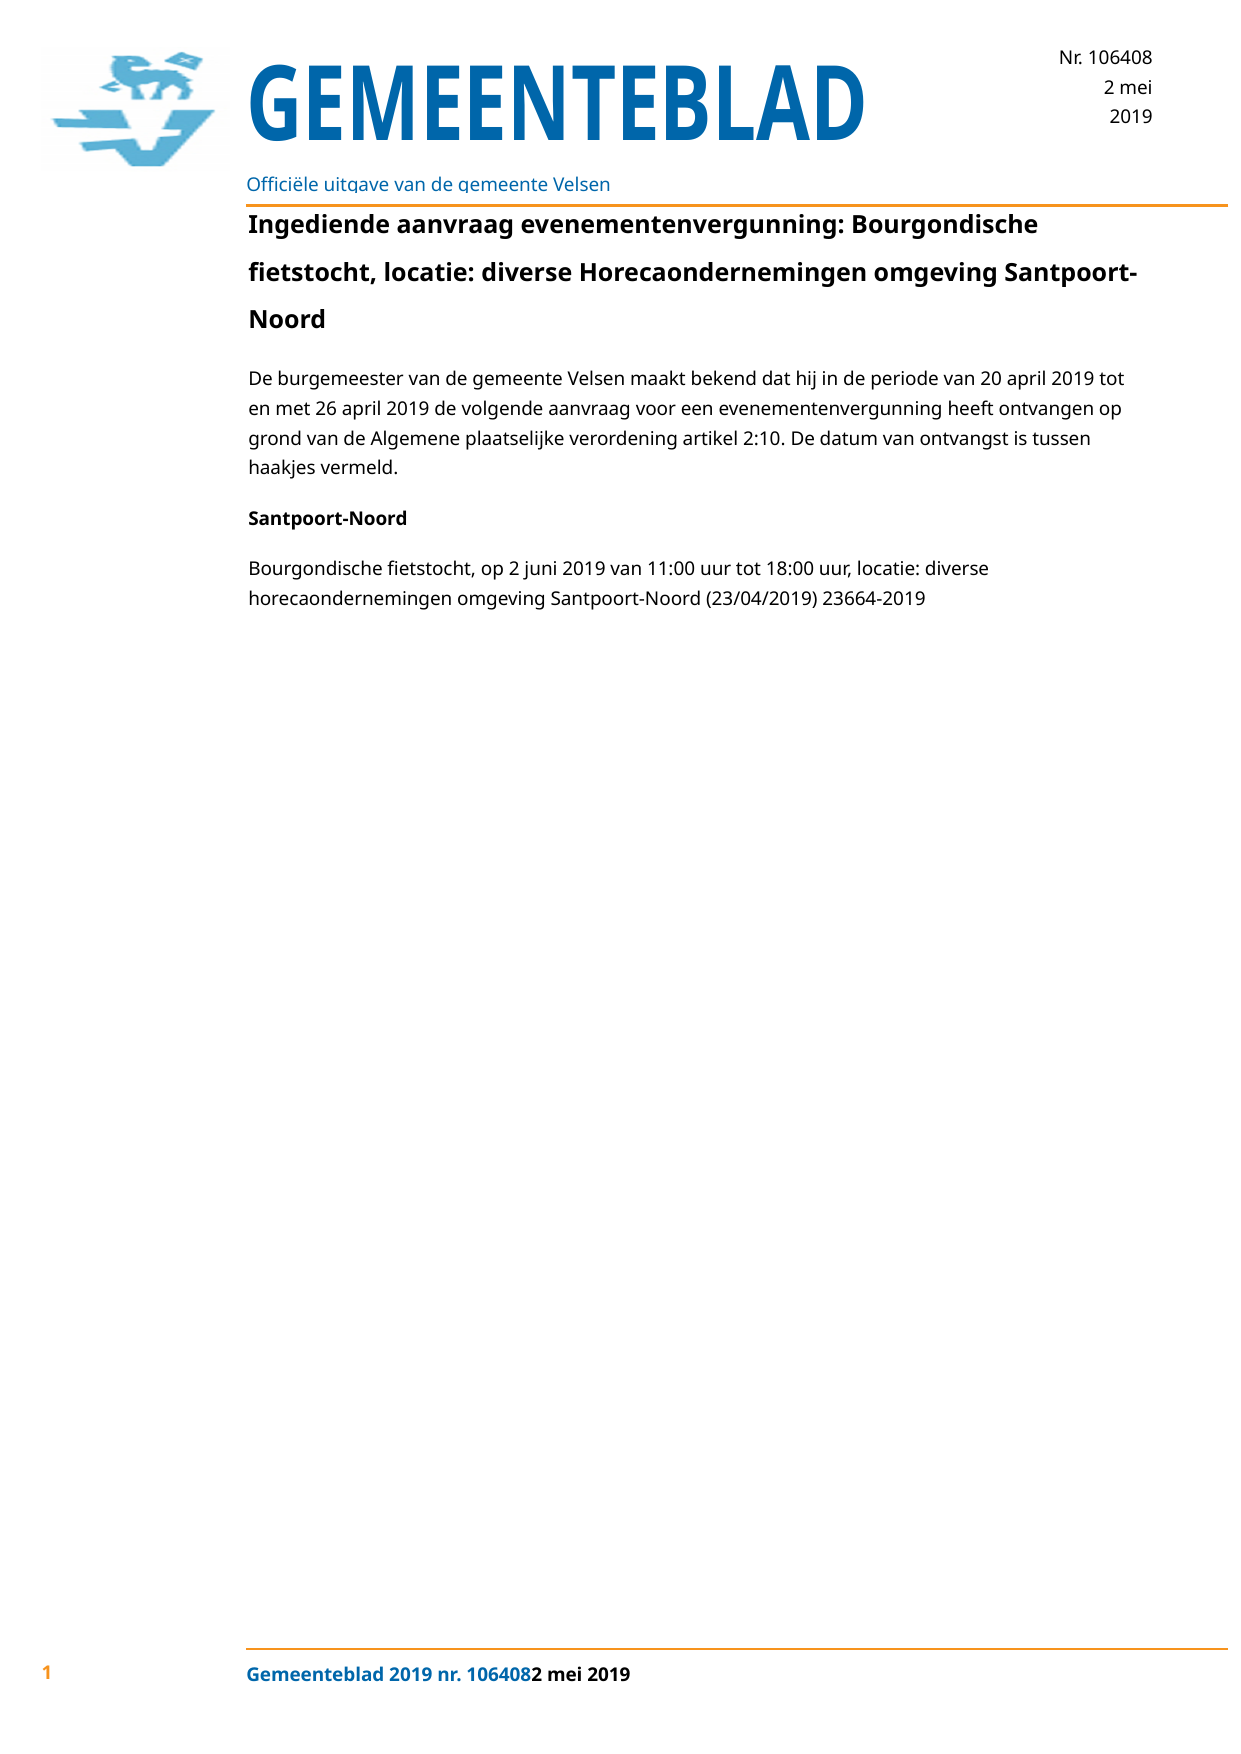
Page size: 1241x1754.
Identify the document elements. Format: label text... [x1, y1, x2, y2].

text Bourgondische fietstocht, op 2 juni 2019 van 11:00 uur tot 18:00 uur, locatie: diverse horecaondernemingen omgeving Santpoort-Noord (23/04/2019) 23664-2019 [248, 555, 1152, 610]
picture [41, 47, 231, 172]
text Santpoort-Noord [248, 505, 1152, 530]
text Ingediende aanvraag evenementenvergunning: Bourgondische fietstocht, locatie: diverse Horecaondernemingen omgeving Santpoort-Noord [248, 207, 1152, 336]
text De burgemeester van de gemeente Velsen maakt bekend dat hij in de periode van 20 april 2019 tot en met 26 april 2019 de volgende aanvraag voor een evenementenvergunning heeft ontvangen op grond van de Algemene plaatselijke verordening artikel 2:10. De datum van ontvangst is tussen haakjes vermeld. [248, 366, 1152, 480]
